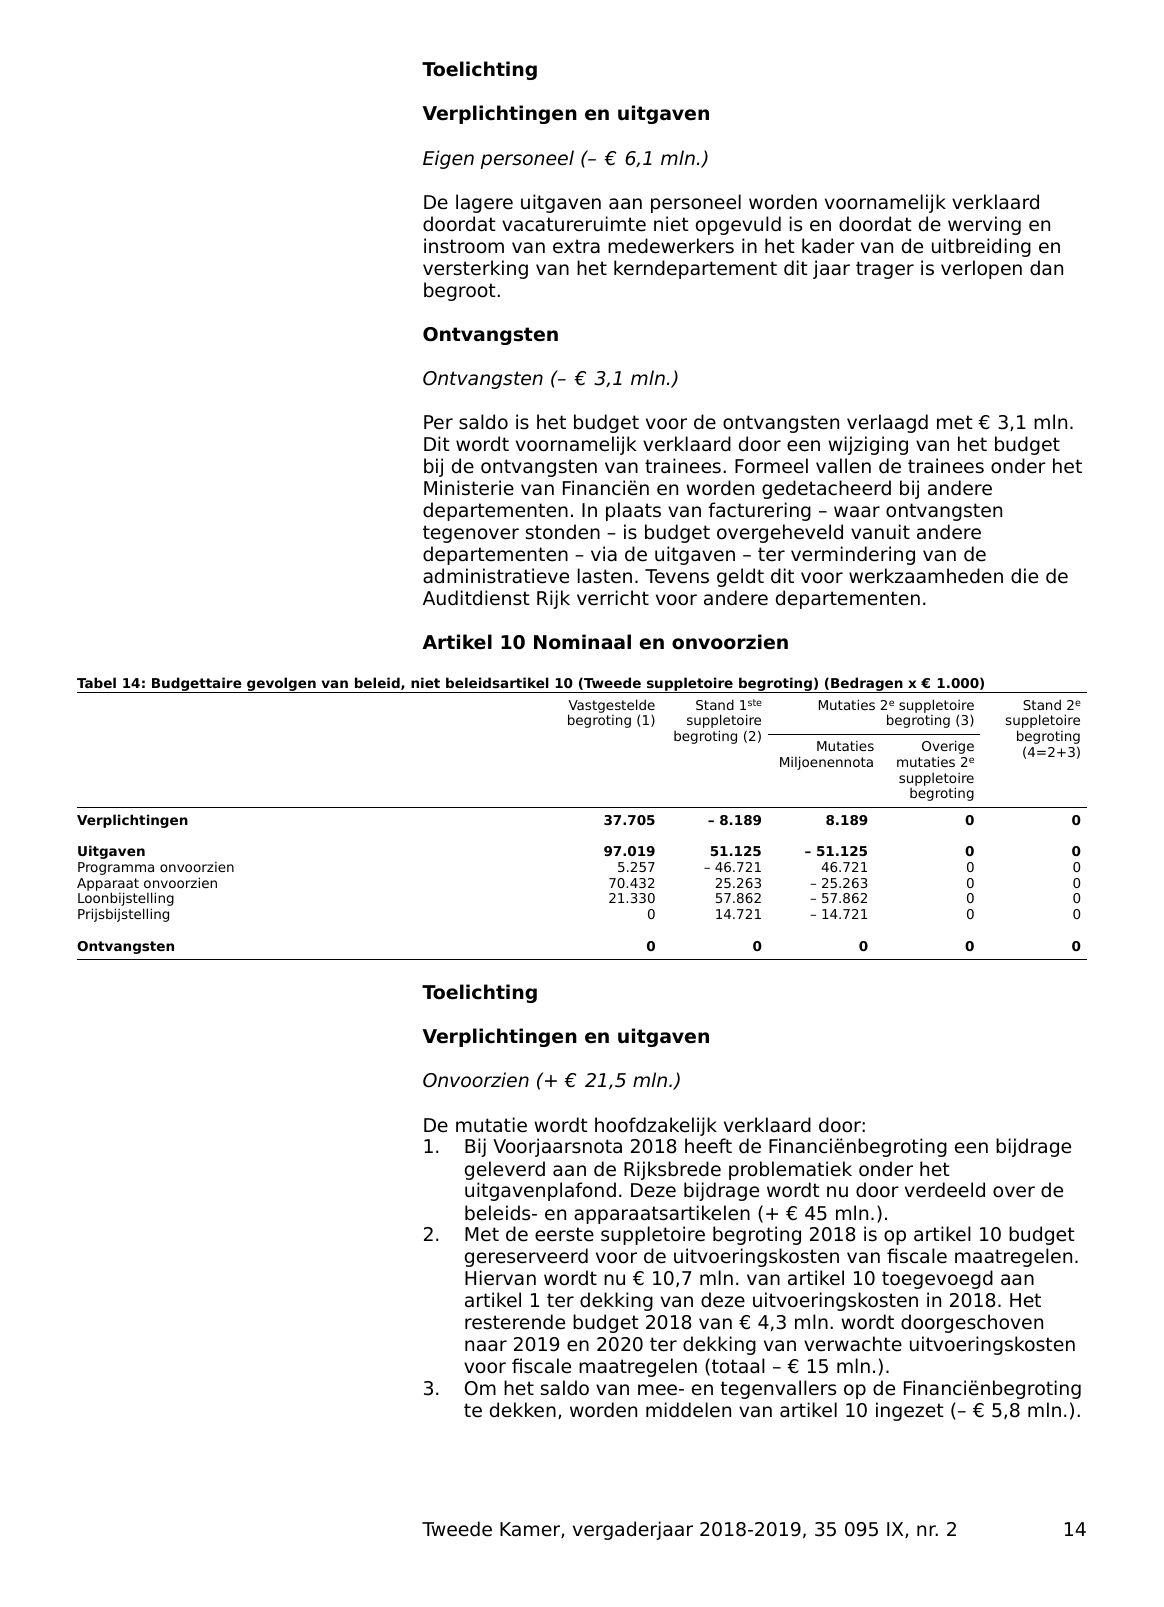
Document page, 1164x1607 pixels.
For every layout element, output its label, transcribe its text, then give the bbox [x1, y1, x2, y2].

text De mutatie wordt hoofdzakelijk verklaard door: [422, 1114, 1087, 1136]
table_cell 0 [874, 860, 980, 875]
subtitle Artikel 10 Nominaal en onvoorzien [422, 632, 1087, 654]
subtitle Verplichtingen en uitgaven [422, 103, 1087, 125]
table_cell 0 [980, 844, 1087, 860]
text 2. Met de eerste suppletoire begroting 2018 is op artikel 10 budget gereserveerd voor de uitvoeringskosten van fiscale maatregelen. Hiervan wordt nu € 10,7 mln. van artikel 10 toegevoegd aan artikel 1 ter dekking van deze uitvoeringskosten in 2018. Het resterende budget 2018 van € 4,3 mln. wordt doorgeschoven naar 2019 en 2020 ter dekking van verwachte uitvoeringskosten voor fiscale maatregelen (totaal – € 15 mln.). [422, 1224, 1087, 1378]
subtitle Ontvangsten [422, 324, 1087, 346]
table_cell 0 [555, 907, 661, 923]
table_cell 46.721 [768, 860, 874, 875]
table_cell 57.862 [661, 891, 768, 907]
table_cell 0 [874, 938, 980, 959]
table_cell [555, 923, 661, 938]
table_cell Verplichtingen [77, 808, 555, 828]
table_cell 0 [980, 891, 1087, 907]
table_cell Uitgaven [77, 844, 555, 860]
subtitle Eigen personeel (– € 6,1 mln.) [422, 147, 1087, 169]
table_cell [768, 828, 874, 844]
table_cell Stand 1ste suppletoire begroting (2) [661, 693, 768, 807]
table_cell 8.189 [768, 808, 874, 828]
table_header Tabel 14: Budgettaire gevolgen van beleid, niet beleidsartikel 10 (Tweede suppletoire begroting) (Bedragen x € 1.000) [77, 676, 1087, 692]
table_cell 21.330 [555, 891, 661, 907]
table_cell – 46.721 [661, 860, 768, 875]
table_cell Apparaat onvoorzien [77, 875, 555, 891]
table_cell [77, 828, 555, 844]
table_cell 0 [768, 938, 874, 959]
table_cell [980, 923, 1087, 938]
table_cell [661, 923, 768, 938]
table_cell Loonbijstelling [77, 891, 555, 907]
subtitle Verplichtingen en uitgaven [422, 1026, 1087, 1048]
table_cell Prijsbijstelling [77, 907, 555, 923]
table_cell Mutaties 2e suppletoire begroting (3) [768, 693, 980, 733]
table_cell 14.721 [661, 907, 768, 923]
table_cell 0 [980, 938, 1087, 959]
text 3. Om het saldo van mee- en tegenvallers op de Financiënbegroting te dekken, worden middelen van artikel 10 ingezet (– € 5,8 mln.). [422, 1378, 1087, 1422]
table_cell 0 [980, 875, 1087, 891]
table_cell 70.432 [555, 875, 661, 891]
subtitle Ontvangsten (– € 3,1 mln.) [422, 368, 1087, 390]
table_cell 0 [874, 808, 980, 828]
table_cell – 25.263 [768, 875, 874, 891]
table_cell 0 [874, 891, 980, 907]
table_cell [77, 923, 555, 938]
subtitle Toelichting [422, 982, 1087, 1004]
table_cell 25.263 [661, 875, 768, 891]
table_cell [77, 693, 555, 807]
table_cell [768, 923, 874, 938]
table_cell Ontvangsten [77, 938, 555, 959]
table_cell – 51.125 [768, 844, 874, 860]
table_cell [661, 828, 768, 844]
table_cell – 8.189 [661, 808, 768, 828]
table_cell Mutaties Miljoenennota [768, 735, 874, 807]
table_cell 97.019 [555, 844, 661, 860]
text 1. Bij Voorjaarsnota 2018 heeft de Financiënbegroting een bijdrage geleverd aan de Rijksbrede problematiek onder het uitgavenplafond. Deze bijdrage wordt nu door verdeeld over de beleids- en apparaatsartikelen (+ € 45 mln.). [422, 1136, 1087, 1224]
table_cell 51.125 [661, 844, 768, 860]
table_cell Overige mutaties 2e suppletoire begroting [874, 735, 980, 807]
table_cell Stand 2e suppletoire begroting (4=2+3) [980, 693, 1087, 807]
table_cell 0 [980, 808, 1087, 828]
table_cell – 14.721 [768, 907, 874, 923]
table_cell [874, 828, 980, 844]
table_cell [980, 828, 1087, 844]
table_cell – 57.862 [768, 891, 874, 907]
subtitle Toelichting [422, 59, 1087, 81]
table_cell 0 [661, 938, 768, 959]
table_cell 0 [874, 844, 980, 860]
table_cell 0 [555, 938, 661, 959]
table_cell 37.705 [555, 808, 661, 828]
text De lagere uitgaven aan personeel worden voornamelijk verklaard doordat vacatureruimte niet opgevuld is en doordat de werving en instroom van extra medewerkers in het kader van de uitbreiding en versterking van het kerndepartement dit jaar trager is verlopen dan begroot. [422, 192, 1087, 301]
table_cell 0 [980, 860, 1087, 875]
table_cell Programma onvoorzien [77, 860, 555, 875]
table_cell 0 [874, 875, 980, 891]
table_cell 5.257 [555, 860, 661, 875]
table_cell 0 [980, 907, 1087, 923]
table_cell Vastgestelde begroting (1) [555, 693, 661, 807]
subtitle Onvoorzien (+ € 21,5 mln.) [422, 1070, 1087, 1092]
table_cell [874, 923, 980, 938]
table_cell [555, 828, 661, 844]
text Per saldo is het budget voor de ontvangsten verlaagd met € 3,1 mln. Dit wordt voornamelijk verklaard door een wijziging van het budget bij de ontvangsten van trainees. Formeel vallen de trainees onder het Ministerie van Financiën en worden gedetacheerd bij andere departementen. In plaats van facturering – waar ontvangsten tegenover stonden – is budget overgeheveld vanuit andere departementen – via de uitgaven – ter vermindering van de administratieve lasten. Tevens geldt dit voor werkzaamheden die de Auditdienst Rijk verricht voor andere departementen. [422, 412, 1087, 610]
table_cell 0 [874, 907, 980, 923]
